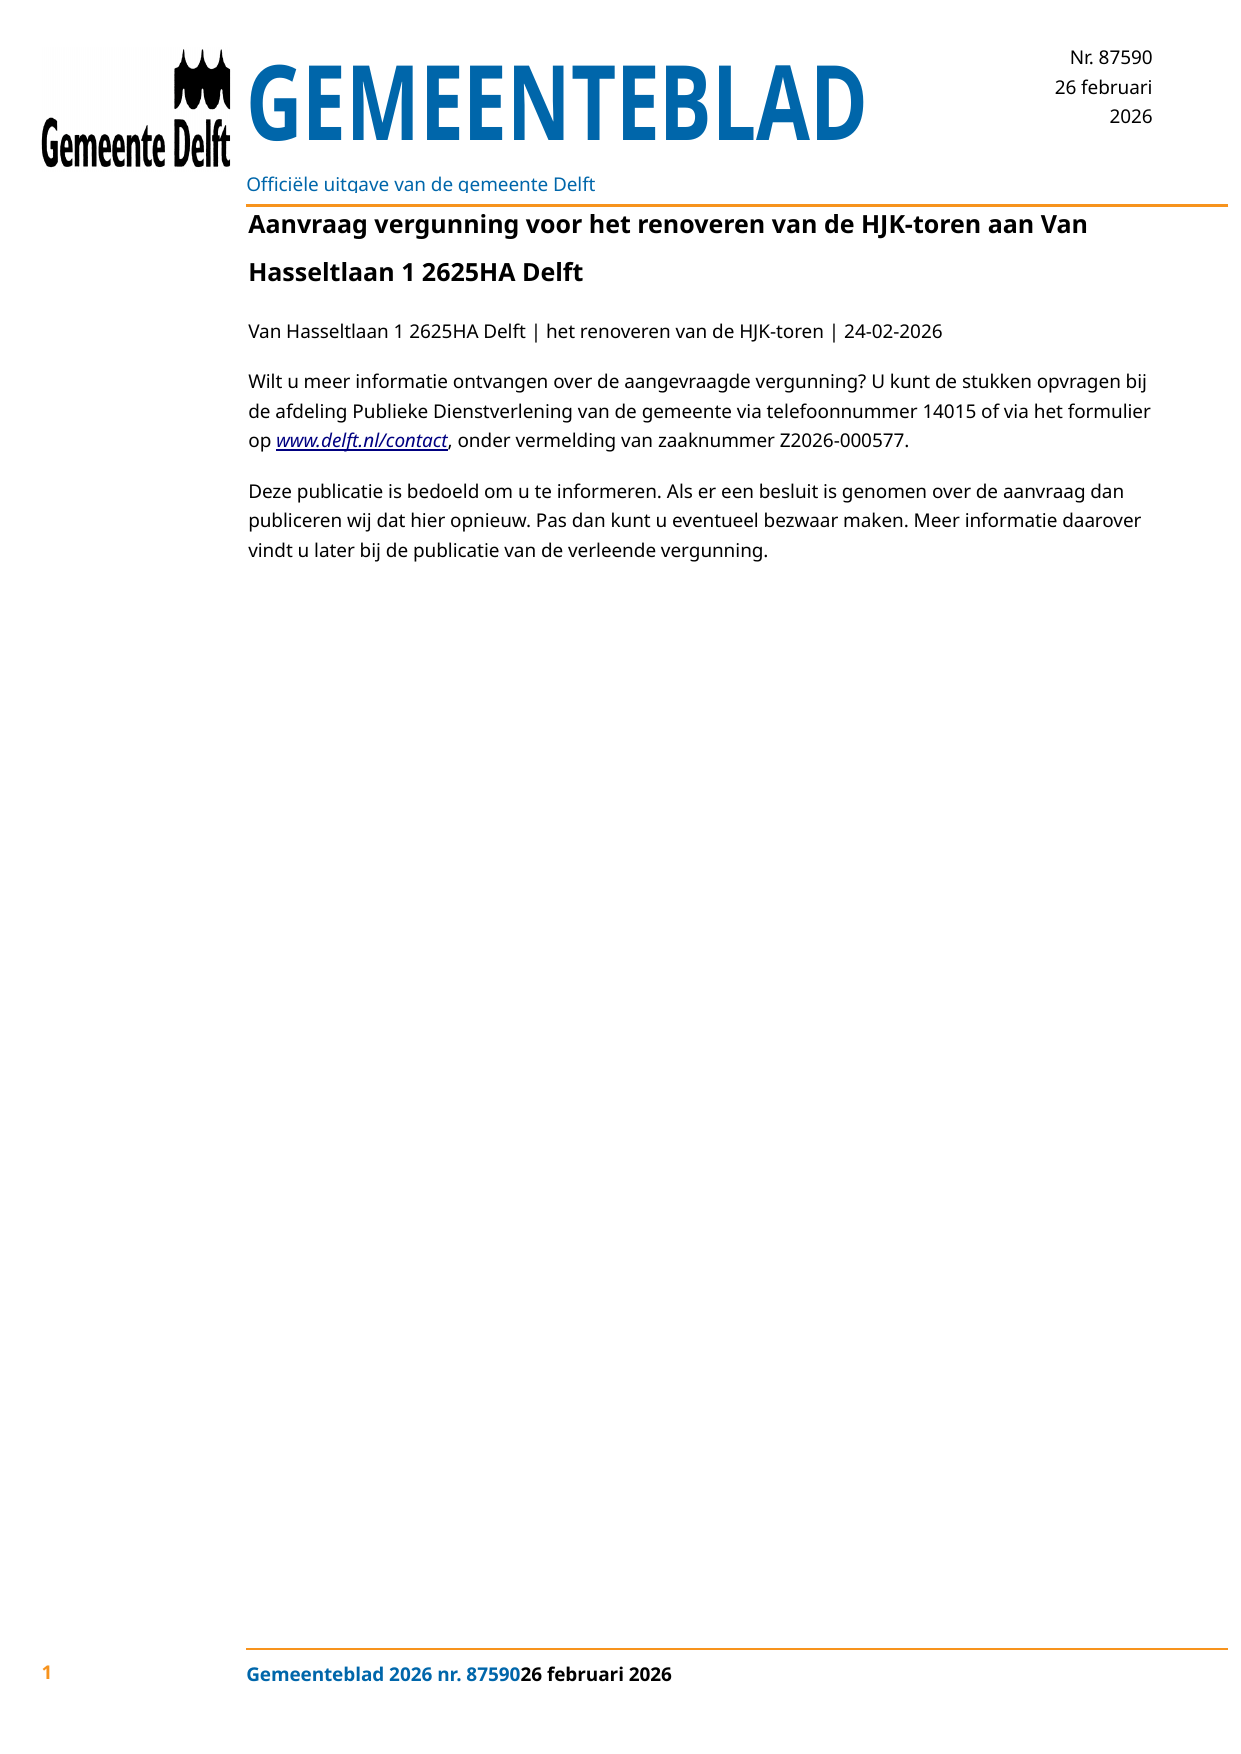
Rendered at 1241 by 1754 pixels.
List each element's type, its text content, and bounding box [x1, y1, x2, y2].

text Van Hasseltlaan 1 2625HA Delft | het renoveren van de HJK-toren | 24-02-2026 [248, 318, 1152, 344]
picture [41, 47, 231, 172]
text Aanvraag vergunning voor het renoveren van de HJK-toren aan Van Hasseltlaan 1 2625HA Delft [248, 207, 1152, 288]
text Deze publicatie is bedoeld om u te informeren. Als er een besluit is genomen over de aanvraag dan publiceren wij dat hier opnieuw. Pas dan kunt u eventueel bezwaar maken. Meer informatie daarover vindt u later bij de publicatie van de verleende vergunning. [248, 478, 1152, 563]
text Wilt u meer informatie ontvangen over de aangevraagde vergunning? U kunt de stukken opvragen bij de afdeling Publieke Dienstverlening van de gemeente via telefoonnummer 14015 of via het formulier op www.delft.nl/contact, onder vermelding van zaaknummer Z2026-000577. [248, 368, 1152, 453]
